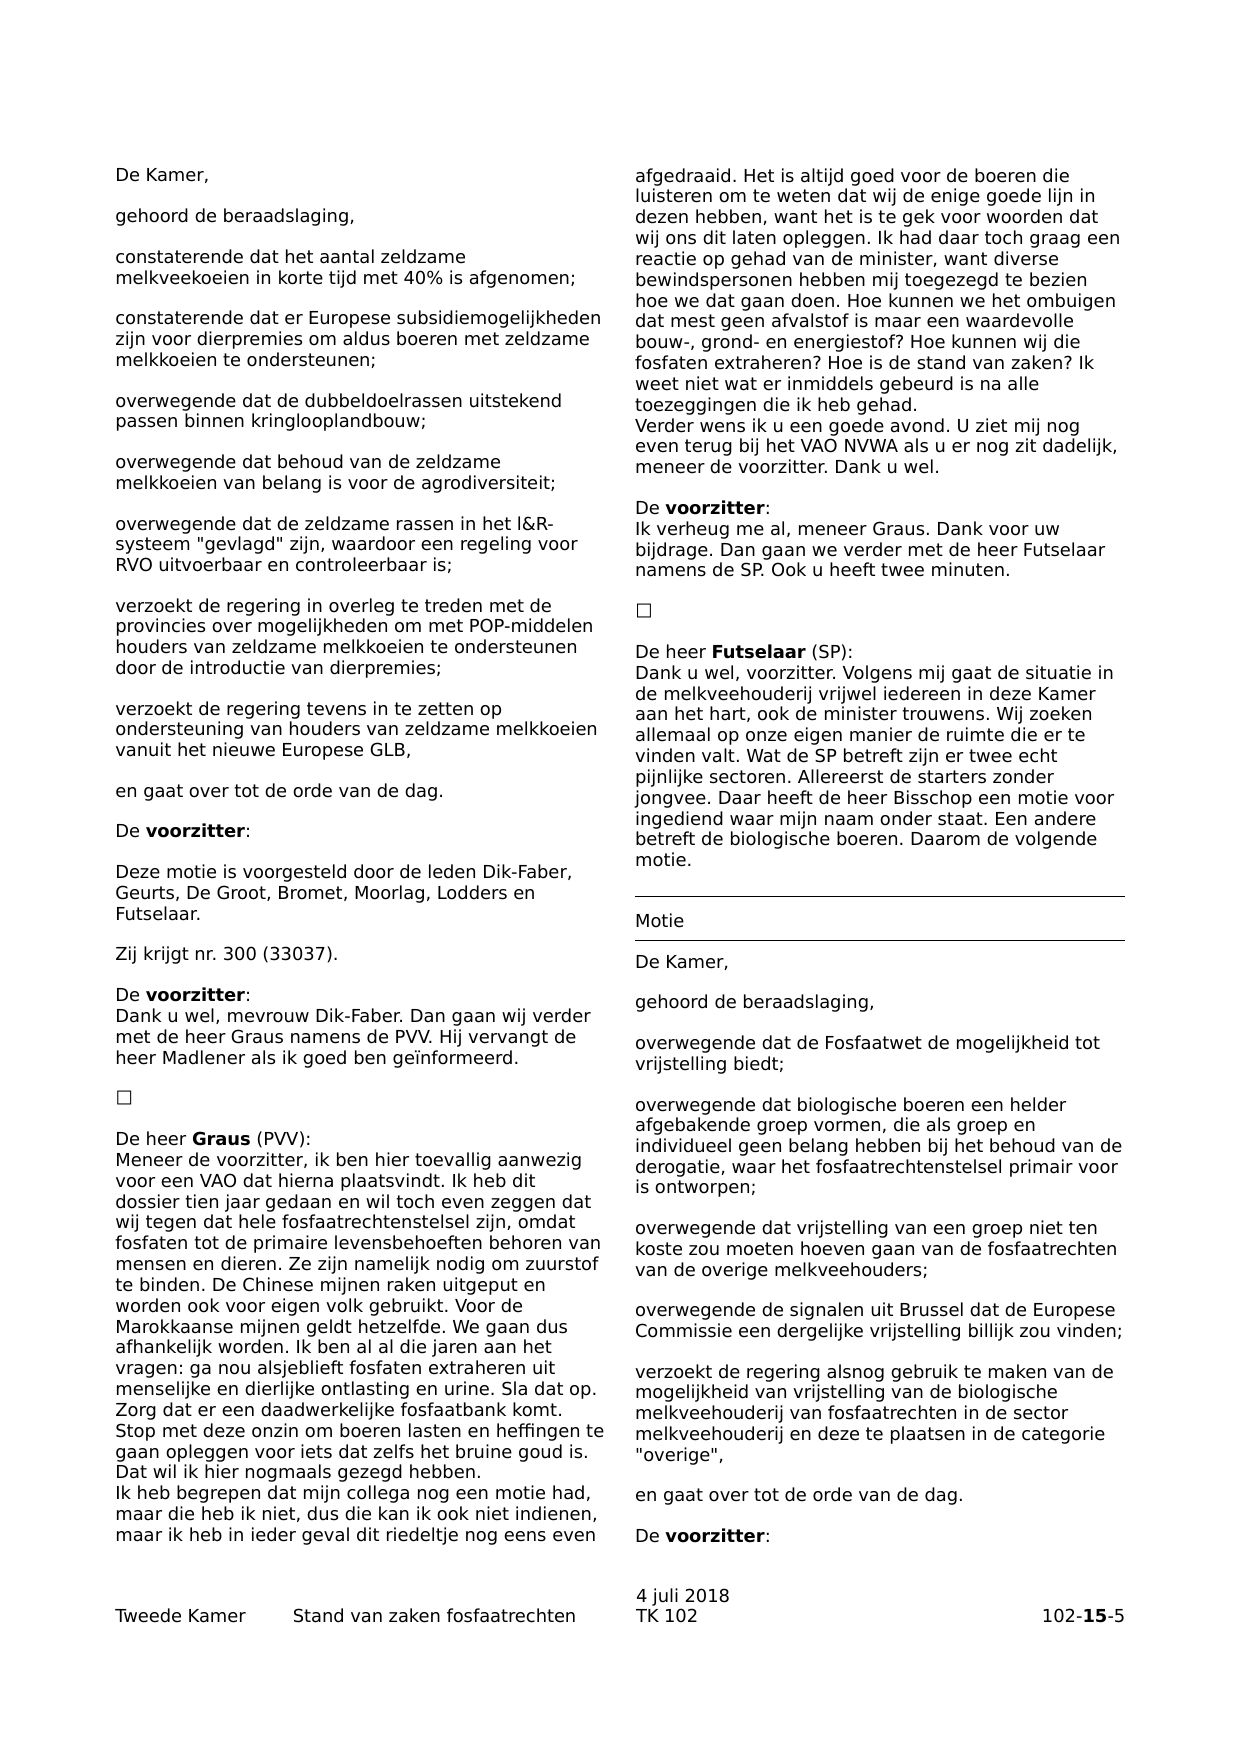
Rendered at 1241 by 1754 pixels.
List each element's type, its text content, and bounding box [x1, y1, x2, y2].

text overwegende de signalen uit Brussel dat de Europese Commissie een dergelijke vrijstelling billijk zou vinden; [635, 1300, 1125, 1342]
text De Kamer, [635, 951, 1125, 972]
text De voorzitter: [635, 1526, 1125, 1547]
text overwegende dat vrijstelling van een groep niet ten koste zou moeten hoeven gaan van de fosfaatrechten van de overige melkveehouders; [635, 1218, 1125, 1280]
text Zij krijgt nr. 300 (33037). [115, 944, 605, 965]
text overwegende dat biologische boeren een helder afgebakende groep vormen, die als groep en individueel geen belang hebben bij het behoud van de derogatie, waar het fosfaatrechtenstelsel primair voor is ontworpen; [635, 1094, 1125, 1198]
text Ik heb begrepen dat mijn collega nog een motie had, maar die heb ik niet, dus die kan ik ook niet indienen, maar ik heb in ieder geval dit riedeltje nog eens even [115, 1483, 605, 1546]
text Dank u wel, voorzitter. Volgens mij gaat de situatie in de melkveehouderij vrijwel iedereen in deze Kamer aan het hart, ook de minister trouwens. Wij zoeken allemaal op onze eigen manier de ruimte die er te vinden valt. Wat de SP betreft zijn er twee echt pijnlijke sectoren. Allereerst de starters zonder jongvee. Daar heeft de heer Bisschop een motie voor ingediend waar mijn naam onder staat. Een andere betreft de biologische boeren. Daarom de volgende motie. [635, 662, 1125, 871]
text Verder wens ik u een goede avond. U ziet mij nog even terug bij het VAO NVWA als u er nog zit dadelijk, meneer de voorzitter. Dank u wel. [635, 415, 1125, 478]
text De Kamer, [115, 165, 605, 186]
text De heer Graus (PVV): [115, 1129, 605, 1150]
text ⬜ [115, 1088, 605, 1109]
text overwegende dat de dubbeldoelrassen uitstekend passen binnen kringlooplandbouw; [115, 390, 605, 432]
text constaterende dat er Europese subsidiemogelijkheden zijn voor dierpremies om aldus boeren met zeldzame melkkoeien te ondersteunen; [115, 308, 605, 370]
text De heer Futselaar (SP): [635, 642, 1125, 662]
text Ik verheug me al, meneer Graus. Dank voor uw bijdrage. Dan gaan we verder met de heer Futselaar namens de SP. Ook u heeft twee minuten. [635, 518, 1125, 581]
text constaterende dat het aantal zeldzame melkveekoeien in korte tijd met 40% is afgenomen; [115, 247, 605, 288]
text afgedraaid. Het is altijd goed voor de boeren die luisteren om te weten dat wij de enige goede lijn in dezen hebben, want het is te gek voor woorden dat wij ons dit laten opleggen. Ik had daar toch graag een reactie op gehad van de minister, want diverse bewindspersonen hebben mij toegezegd te bezien hoe we dat gaan doen. Hoe kunnen we het ombuigen dat mest geen afvalstof is maar een waardevolle bouw-, grond- en energiestof? Hoe kunnen wij die fosfaten extraheren? Hoe is de stand van zaken? Ik weet niet wat er inmiddels gebeurd is na alle toezeggingen die ik heb gehad. [635, 165, 1125, 415]
text verzoekt de regering alsnog gebruik te maken van de mogelijkheid van vrijstelling van de biologische melkveehouderij van fosfaatrechten in de sector melkveehouderij en deze te plaatsen in de categorie "overige", [635, 1362, 1125, 1465]
text ⬜ [635, 601, 1125, 622]
text De voorzitter: [115, 985, 605, 1006]
text en gaat over tot de orde van de dag. [115, 781, 605, 801]
text De voorzitter: [115, 821, 605, 842]
text Motie [635, 911, 1125, 931]
text overwegende dat de zeldzame rassen in het l&R-systeem "gevlagd" zijn, waardoor een regeling voor RVO uitvoerbaar en controleerbaar is; [115, 513, 605, 576]
text overwegende dat de Fosfaatwet de mogelijkheid tot vrijstelling biedt; [635, 1033, 1125, 1074]
text verzoekt de regering in overleg te treden met de provincies over mogelijkheden om met POP-middelen houders van zeldzame melkkoeien te ondersteunen door de introductie van dierpremies; [115, 596, 605, 678]
text gehoord de beraadslaging, [635, 992, 1125, 1013]
text De voorzitter: [635, 498, 1125, 518]
text verzoekt de regering tevens in te zetten op ondersteuning van houders van zeldzame melkkoeien vanuit het nieuwe Europese GLB, [115, 698, 605, 761]
text en gaat over tot de orde van de dag. [635, 1485, 1125, 1506]
text Dank u wel, mevrouw Dik-Faber. Dan gaan wij verder met de heer Graus namens de PVV. Hij vervangt de heer Madlener als ik goed ben geïnformeerd. [115, 1006, 605, 1068]
text Meneer de voorzitter, ik ben hier toevallig aanwezig voor een VAO dat hierna plaatsvindt. Ik heb dit dossier tien jaar gedaan en wil toch even zeggen dat wij tegen dat hele fosfaatrechtenstelsel zijn, omdat fosfaten tot de primaire levensbehoeften behoren van mensen en dieren. Ze zijn namelijk nodig om zuurstof te binden. De Chinese mijnen raken uitgeput en worden ook voor eigen volk gebruikt. Voor de Marokkaanse mijnen geldt hetzelfde. We gaan dus afhankelijk worden. Ik ben al al die jaren aan het vragen: ga nou alsjeblieft fosfaten extraheren uit menselijke en dierlijke ontlasting en urine. Sla dat op. Zorg dat er een daadwerkelijke fosfaatbank komt. Stop met deze onzin om boeren lasten en heffingen te gaan opleggen voor iets dat zelfs het bruine goud is. Dat wil ik hier nogmaals gezegd hebben. [115, 1150, 605, 1483]
text overwegende dat behoud van de zeldzame melkkoeien van belang is voor de agrodiversiteit; [115, 452, 605, 493]
text Deze motie is voorgesteld door de leden Dik-Faber, Geurts, De Groot, Bromet, Moorlag, Lodders en Futselaar. [115, 862, 605, 924]
text gehoord de beraadslaging, [115, 206, 605, 227]
